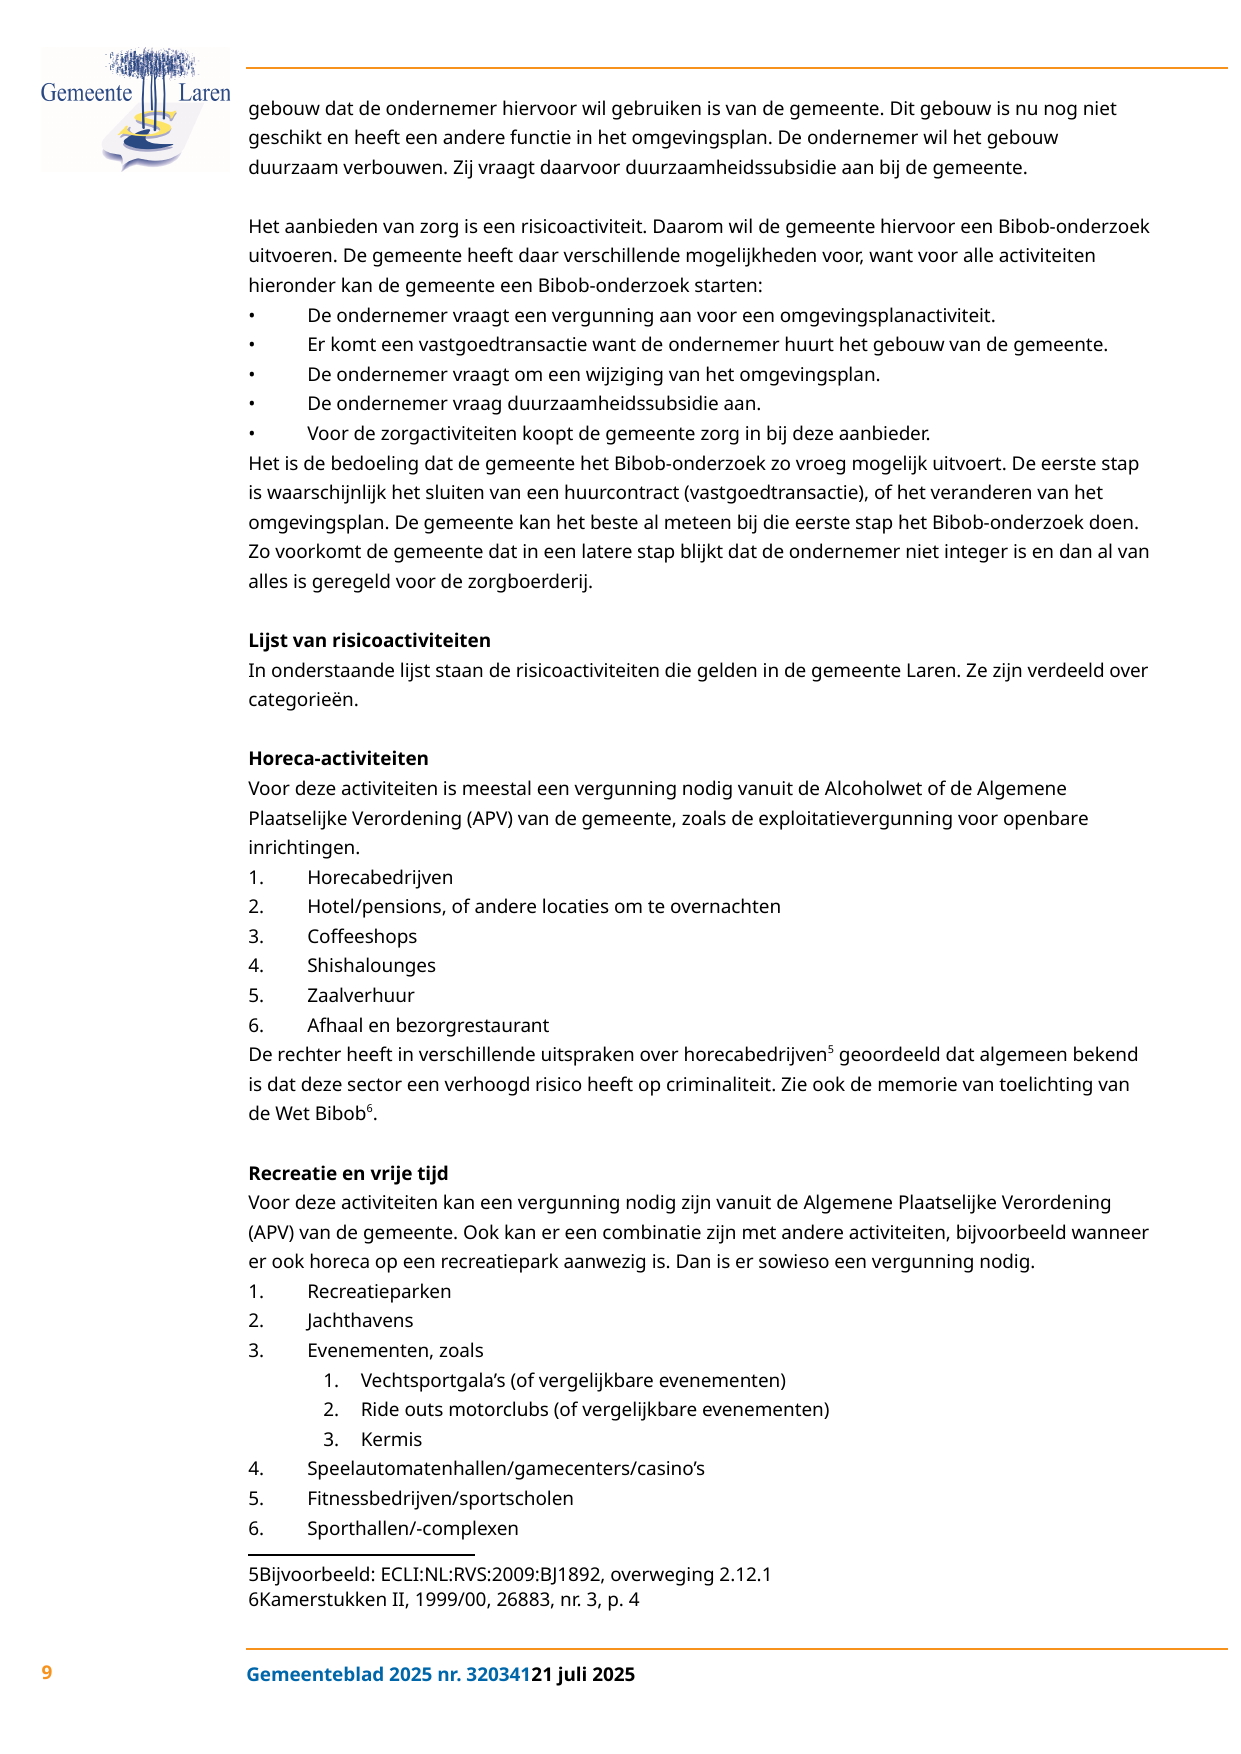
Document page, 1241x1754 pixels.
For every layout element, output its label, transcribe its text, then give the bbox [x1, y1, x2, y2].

text Het aanbieden van zorg is een risicoactiviteit. Daarom wil de gemeente hiervoor een Bibob-onderzoek uitvoeren. De gemeente heeft daar verschillende mogelijkheden voor, want voor alle activiteiten hieronder kan de gemeente een Bibob-onderzoek starten: [248, 213, 1152, 298]
list Voor de zorgactiviteiten koopt de gemeente zorg in bij deze aanbieder. [248, 420, 1152, 446]
text Voor deze activiteiten is meestal een vergunning nodig vanuit de Alcoholwet of de Algemene Plaatselijke Verordening (APV) van de gemeente, zoals de exploitatievergunning voor openbare inrichtingen. [248, 775, 1152, 860]
list Speelautomatenhallen/gamecenters/casino’s [248, 1456, 1152, 1481]
list De ondernemer vraag duurzaamheidssubsidie aan. [248, 391, 1152, 416]
text Kamerstukken II, 1999/00, 26883, nr. 3, p. 4 [248, 1586, 1152, 1612]
text Lijst van risicoactiviteiten [248, 627, 1152, 653]
list De ondernemer vraagt om een wijziging van het omgevingsplan. [248, 361, 1152, 387]
text Horeca-activiteiten [248, 746, 1152, 771]
list De ondernemer vraagt een vergunning aan voor een omgevingsplanactiviteit. [248, 302, 1152, 328]
picture [41, 47, 231, 172]
text Het is de bedoeling dat de gemeente het Bibob-onderzoek zo vroeg mogelijk uitvoert. De eerste stap is waarschijnlijk het sluiten van een huurcontract (vastgoedtransactie), of het veranderen van het omgevingsplan. De gemeente kan het beste al meteen bij die eerste stap het Bibob-onderzoek doen. Zo voorkomt de gemeente dat in een latere stap blijkt dat de ondernemer niet integer is en dan al van alles is geregeld voor de zorgboerderij. [248, 450, 1152, 594]
list Ride outs motorclubs (of vergelijkbare evenementen) [323, 1396, 1152, 1422]
list Kermis [323, 1426, 1152, 1452]
list Zaalverhuur [248, 982, 1152, 1008]
text Recreatie en vrije tijd [248, 1160, 1152, 1186]
text Voor deze activiteiten kan een vergunning nodig zijn vanuit de Algemene Plaatselijke Verordening (APV) van de gemeente. Ook kan er een combinatie zijn met andere activiteiten, bijvoorbeeld wanneer er ook horeca op een recreatiepark aanwezig is. Dan is er sowieso een vergunning nodig. [248, 1189, 1152, 1274]
text In onderstaande lijst staan de risicoactiviteiten die gelden in de gemeente Laren. Ze zijn verdeeld over categorieën. [248, 657, 1152, 712]
text gebouw dat de ondernemer hiervoor wil gebruiken is van de gemeente. Dit gebouw is nu nog niet geschikt en heeft een andere functie in het omgevingsplan. De ondernemer wil het gebouw duurzaam verbouwen. Zij vraagt daarvoor duurzaamheidssubsidie aan bij de gemeente. [248, 95, 1152, 180]
list Jachthavens [248, 1308, 1152, 1333]
list Horecabedrijven [248, 864, 1152, 890]
list Er komt een vastgoedtransactie want de ondernemer huurt het gebouw van de gemeente. [248, 331, 1152, 357]
text De rechter heeft in verschillende uitspraken over horecabedrijven geoordeeld dat algemeen bekend is dat deze sector een verhoogd risico heeft op criminaliteit. Zie ook de memorie van toelichting van de Wet Bibob. [248, 1041, 1152, 1126]
list Sporthallen/-complexen [248, 1515, 1152, 1541]
list Recreatieparken [248, 1278, 1152, 1304]
list Coffeeshops [248, 923, 1152, 949]
text Bijvoorbeeld: ECLI:NL:RVS:2009:BJ1892, overweging 2.12.1 [248, 1561, 1152, 1586]
list Fitnessbedrijven/sportscholen [248, 1485, 1152, 1511]
list Afhaal en bezorgrestaurant [248, 1012, 1152, 1038]
list Hotel/pensions, of andere locaties om te overnachten [248, 893, 1152, 919]
list Vechtsportgala’s (of vergelijkbare evenementen) [323, 1367, 1152, 1393]
list Evenementen, zoals [248, 1337, 1152, 1363]
list Shishalounges [248, 953, 1152, 978]
